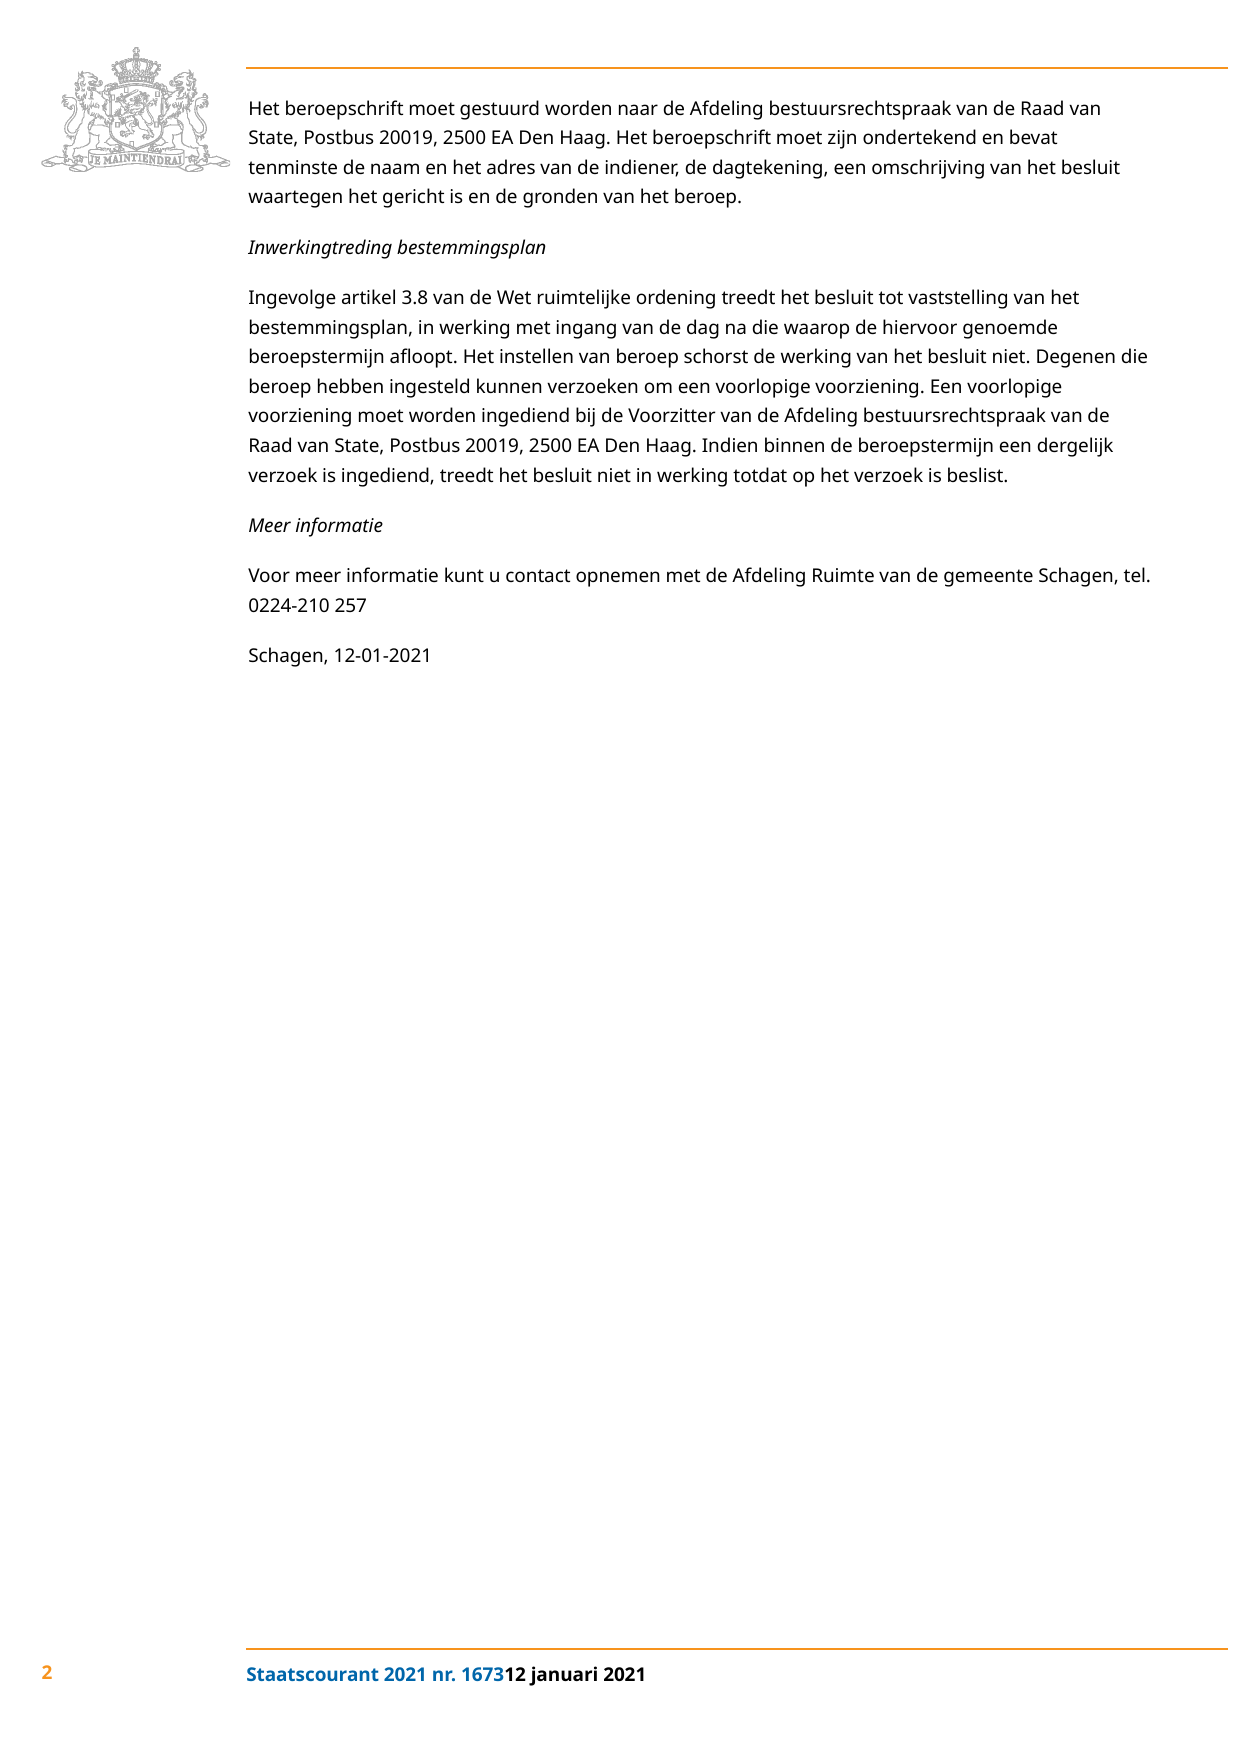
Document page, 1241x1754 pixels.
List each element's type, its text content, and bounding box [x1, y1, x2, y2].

text Meer informatie [248, 512, 1152, 538]
text Inwerkingtreding bestemmingsplan [248, 234, 1152, 260]
picture [41, 47, 231, 172]
text Ingevolge artikel 3.8 van de Wet ruimtelijke ordening treedt het besluit tot vaststelling van het bestemmingsplan, in werking met ingang van de dag na die waarop de hiervoor genoemde beroepstermijn afloopt. Het instellen van beroep schorst de werking van het besluit niet. Degenen die beroep hebben ingesteld kunnen verzoeken om een voorlopige voorziening. Een voorlopige voorziening moet worden ingediend bij de Voorzitter van de Afdeling bestuursrechtspraak van de Raad van State, Postbus 20019, 2500 EA Den Haag. Indien binnen de beroepstermijn een dergelijk verzoek is ingediend, treedt het besluit niet in werking totdat op het verzoek is beslist. [248, 284, 1152, 488]
text Voor meer informatie kunt u contact opnemen met de Afdeling Ruimte van de gemeente Schagen, tel. 0224-210 257 [248, 563, 1152, 618]
text Schagen, 12-01-2021 [248, 643, 1152, 668]
text Het beroepschrift moet gestuurd worden naar de Afdeling bestuursrechtspraak van de Raad van State, Postbus 20019, 2500 EA Den Haag. Het beroepschrift moet zijn ondertekend en bevat tenminste de naam en het adres van de indiener, de dagtekening, een omschrijving van het besluit waartegen het gericht is en de gronden van het beroep. [248, 95, 1152, 209]
